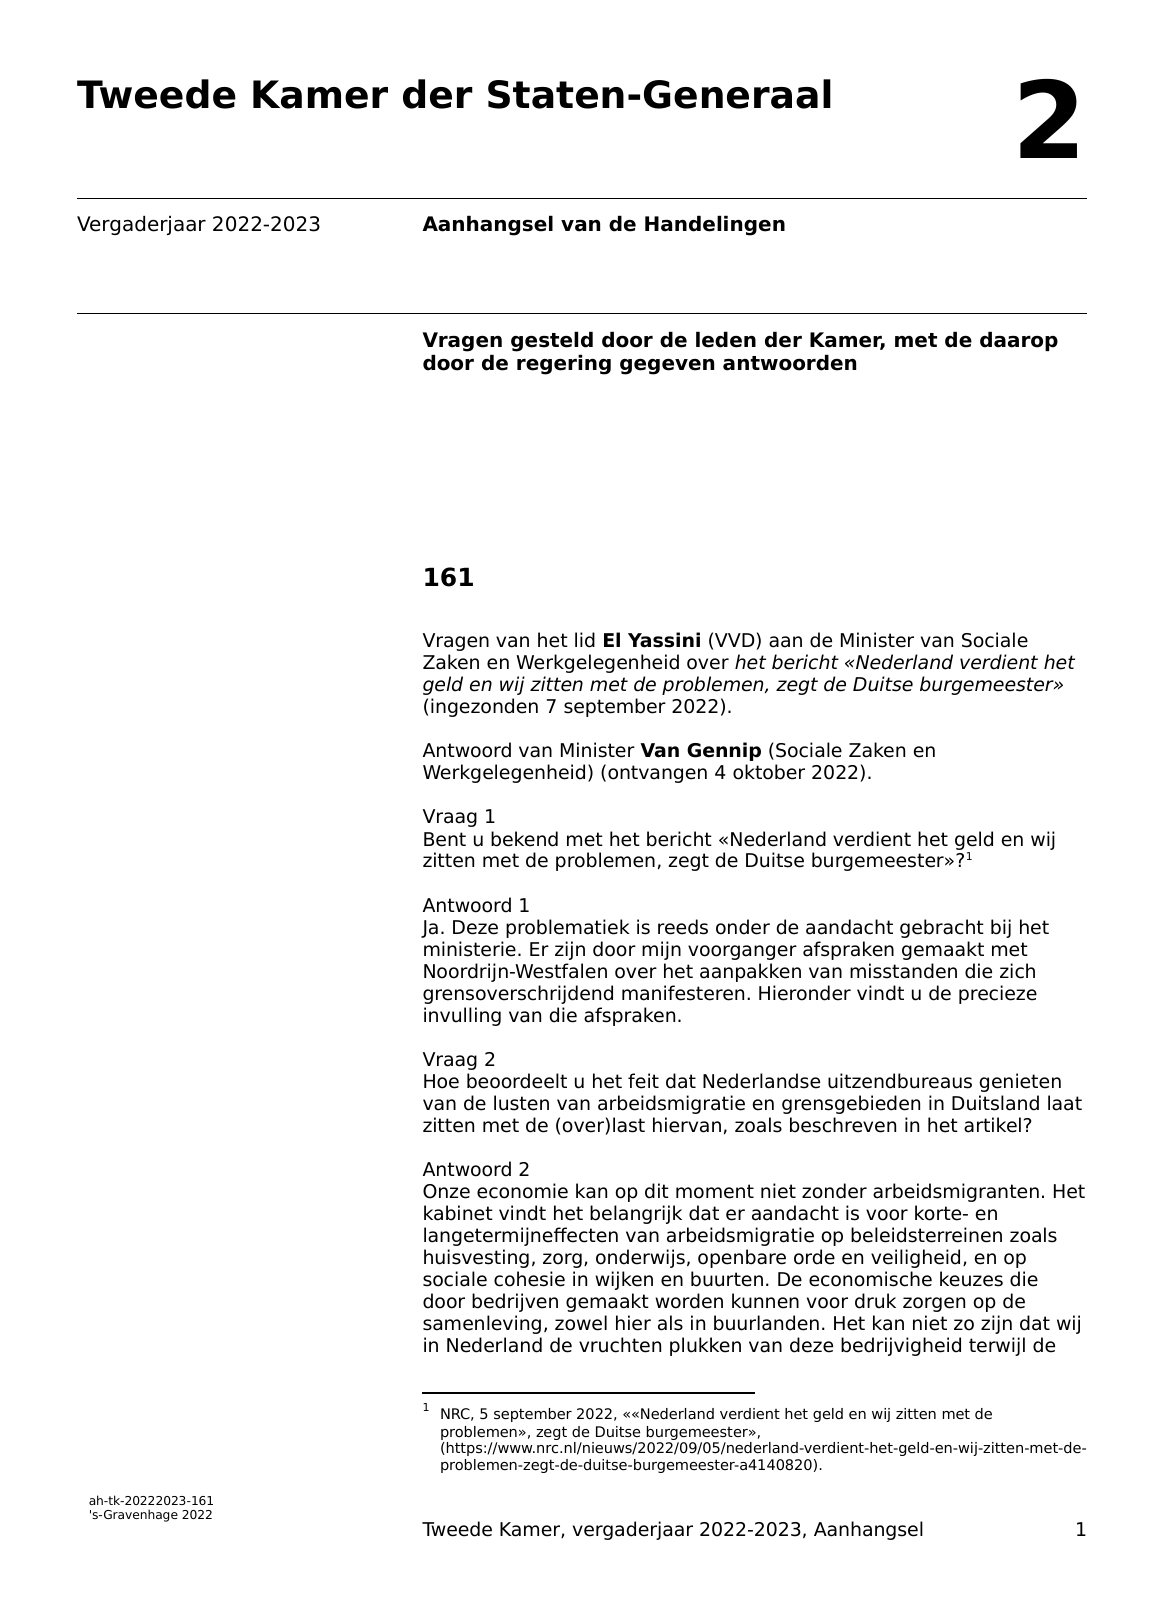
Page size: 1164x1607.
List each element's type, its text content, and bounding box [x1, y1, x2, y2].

table_cell Aanhangsel van de Handelingen [422, 199, 1087, 313]
text Vraag 1 [422, 806, 1087, 828]
text Hoe beoordeelt u het feit dat Nederlandse uitzendbureaus genieten van de lusten van arbeidsmigratie en grensgebieden in Duitsland laat zitten met de (over)last hiervan, zoals beschreven in het artikel? [422, 1071, 1087, 1137]
text Onze economie kan op dit moment niet zonder arbeidsmigranten. Het kabinet vindt het belangrijk dat er aandacht is voor korte- en langetermijneffecten van arbeidsmigratie op beleidsterreinen zoals huisvesting, zorg, onderwijs, openbare orde en veiligheid, en op sociale cohesie in wijken en buurten. De economische keuzes die door bedrijven gemaakt worden kunnen voor druk zorgen op de samenleving, zowel hier als in buurlanden. Het kan niet zo zijn dat wij in Nederland de vruchten plukken van deze bedrijvigheid terwijl de [422, 1181, 1087, 1357]
text Bent u bekend met het bericht «Nederland verdient het geld en wij zitten met de problemen, zegt de Duitse burgemeester»? [422, 828, 1087, 872]
text Ja. Deze problematiek is reeds onder de aandacht gebracht bij het ministerie. Er zijn door mijn voorganger afspraken gemaakt met Noordrijn-Westfalen over het aanpakken van misstanden die zich grensoverschrijdend manifesteren. Hieronder vindt u de precieze invulling van die afspraken. [422, 917, 1087, 1026]
text 's-Gravenhage 2022 [88, 1508, 323, 1522]
text Vraag 2 [422, 1049, 1087, 1071]
table_cell Vragen gesteld door de leden der Kamer, met de daarop door de regering gegeven antwoorden [422, 314, 1087, 375]
text Antwoord 2 [422, 1159, 1087, 1181]
table_header Tweede Kamer der Staten-Generaal [77, 59, 886, 198]
text NRC, 5 september 2022, ««Nederland verdient het geld en wij zitten met de problemen», zegt de Duitse burgemeester», (https://www.nrc.nl/nieuws/2022/09/05/nederland-verdient-het-geld-en-wij-zitten-met-de-problemen-zegt-de-duitse-burgemeester-a4140820). [422, 1402, 1087, 1474]
text Vragen van het lid El Yassini (VVD) aan de Minister van Sociale Zaken en Werkgelegenheid over het bericht «Nederland verdient het geld en wij zitten met de problemen, zegt de Duitse burgemeester» (ingezonden 7 september 2022). [422, 630, 1087, 718]
table_cell Vergaderjaar 2022-2023 [77, 199, 422, 313]
table_header 2 [886, 59, 1087, 198]
text Antwoord 1 [422, 894, 1087, 917]
text Antwoord van Minister Van Gennip (Sociale Zaken en Werkgelegenheid) (ontvangen 4 oktober 2022). [422, 740, 1087, 784]
text ah-tk-20222023-161 [88, 1494, 323, 1508]
text 161 [422, 563, 1087, 592]
table_cell [77, 314, 422, 375]
